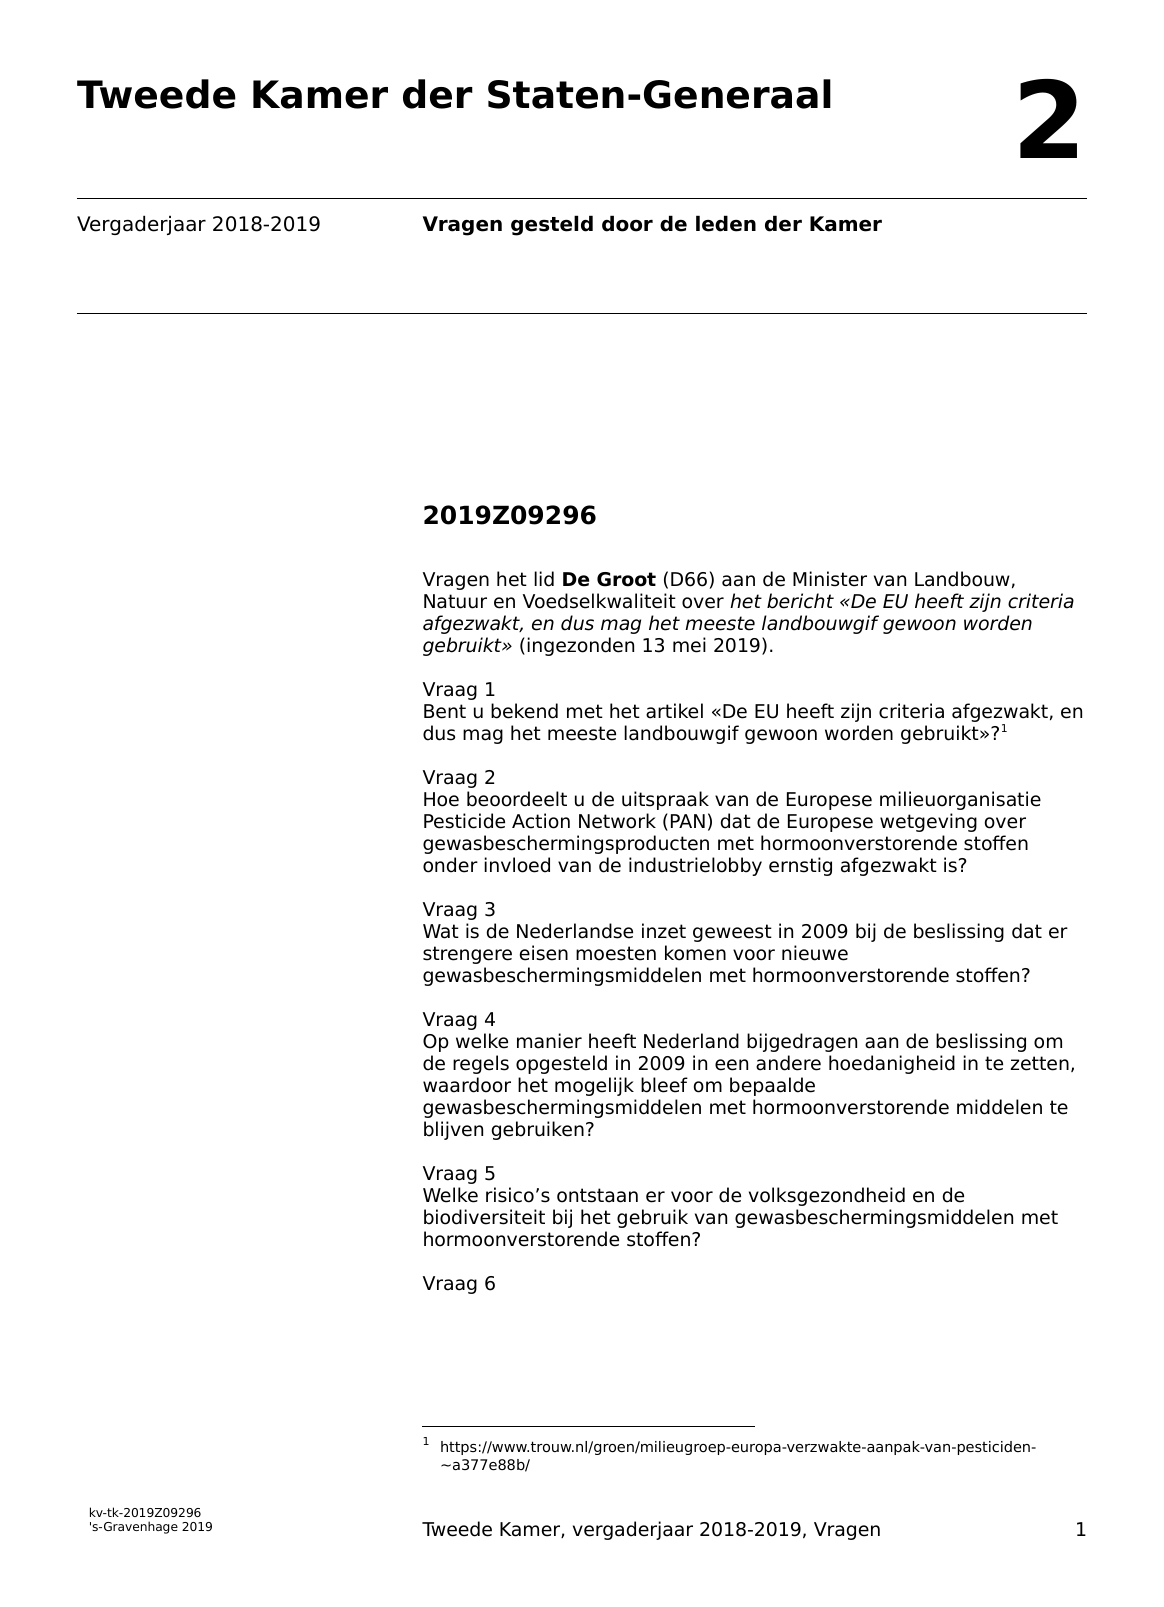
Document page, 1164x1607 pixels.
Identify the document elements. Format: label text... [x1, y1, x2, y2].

text Vraag 3 [422, 899, 1087, 921]
text Hoe beoordeelt u de uitspraak van de Europese milieuorganisatie Pesticide Action Network (PAN) dat de Europese wetgeving over gewasbeschermingsproducten met hormoonverstorende stoffen onder invloed van de industrielobby ernstig afgezwakt is? [422, 789, 1087, 877]
text Vraag 6 [422, 1273, 1087, 1295]
text Op welke manier heeft Nederland bijgedragen aan de beslissing om de regels opgesteld in 2009 in een andere hoedanigheid in te zetten, waardoor het mogelijk bleef om bepaalde gewasbeschermingsmiddelen met hormoonverstorende middelen te blijven gebruiken? [422, 1031, 1087, 1141]
text Vraag 1 [422, 679, 1087, 701]
text 's-Gravenhage 2019 [88, 1520, 323, 1534]
text kv-tk-2019Z09296 [88, 1506, 323, 1520]
text Wat is de Nederlandse inzet geweest in 2009 bij de beslissing dat er strengere eisen moesten komen voor nieuwe gewasbeschermingsmiddelen met hormoonverstorende stoffen? [422, 921, 1087, 987]
text Vragen het lid De Groot (D66) aan de Minister van Landbouw, Natuur en Voedselkwaliteit over het bericht «De EU heeft zijn criteria afgezwakt, en dus mag het meeste landbouwgif gewoon worden gebruikt» (ingezonden 13 mei 2019). [422, 569, 1087, 657]
table_header 2 [886, 59, 1087, 198]
table_cell Vragen gesteld door de leden der Kamer [422, 199, 1087, 313]
text https://www.trouw.nl/groen/milieugroep-europa-verzwakte-aanpak-van-pesticiden-~a377e88b/ [422, 1435, 1087, 1474]
text 2019Z09296 [422, 501, 1087, 531]
text Vraag 2 [422, 767, 1087, 789]
text Bent u bekend met het artikel «De EU heeft zijn criteria afgezwakt, en dus mag het meeste landbouwgif gewoon worden gebruikt»? [422, 701, 1087, 745]
text Vraag 5 [422, 1163, 1087, 1185]
table_cell Vergaderjaar 2018-2019 [77, 199, 422, 313]
text Welke risico’s ontstaan er voor de volksgezondheid en de biodiversiteit bij het gebruik van gewasbeschermingsmiddelen met hormoonverstorende stoffen? [422, 1185, 1087, 1251]
text Vraag 4 [422, 1009, 1087, 1031]
table_header Tweede Kamer der Staten-Generaal [77, 59, 886, 198]
